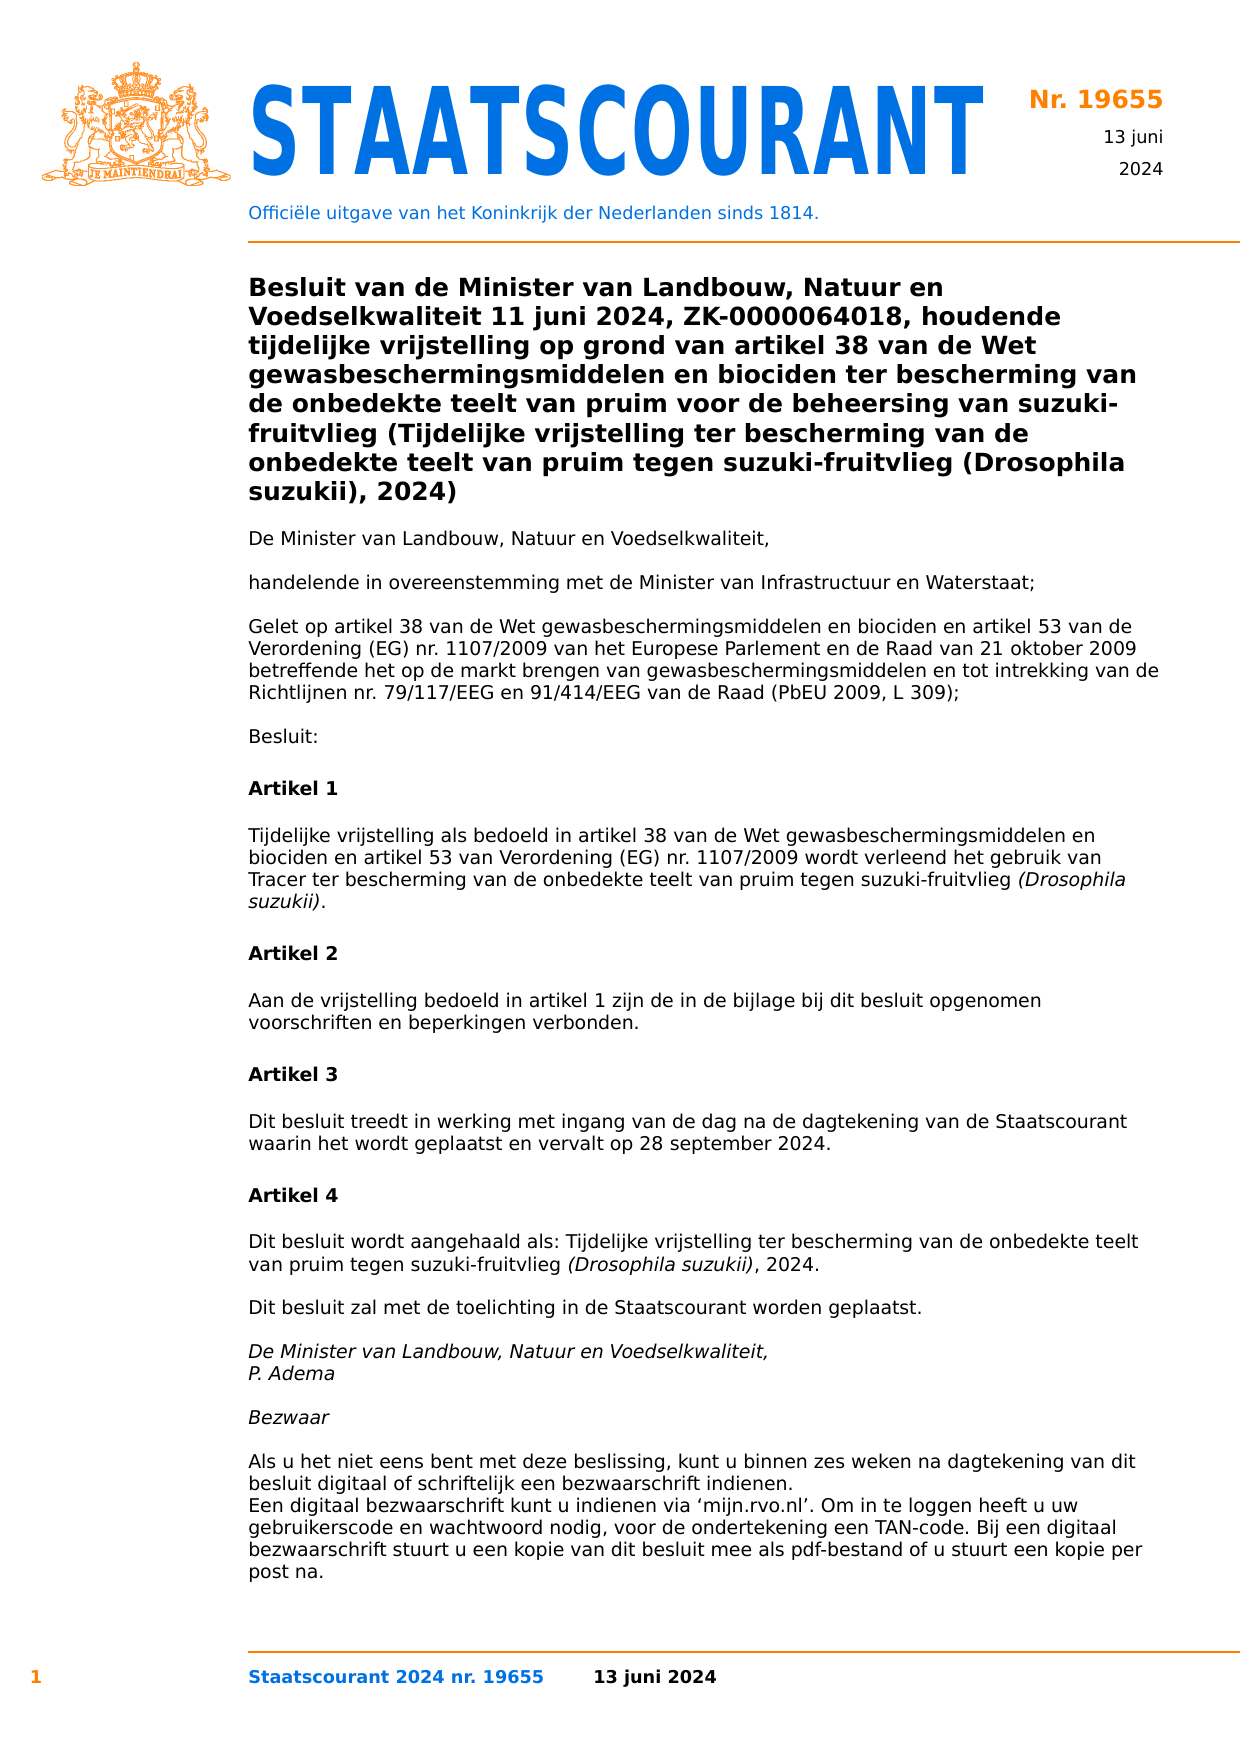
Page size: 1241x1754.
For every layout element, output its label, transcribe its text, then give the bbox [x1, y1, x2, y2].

text Aan de vrijstelling bedoeld in artikel 1 zijn de in de bijlage bij dit besluit opgenomen voorschriften en beperkingen verbonden. [248, 989, 1163, 1033]
subtitle Artikel 1 [248, 778, 1163, 800]
subtitle Artikel 2 [248, 943, 1163, 964]
table_header Nr. 19655 [998, 62, 1240, 121]
table_header STAATSCOURANT [248, 62, 998, 203]
table_cell Officiële uitgave van het Koninkrijk der Nederlanden sinds 1814. [248, 203, 1240, 241]
table_cell 13 juni [998, 121, 1240, 153]
subtitle Besluit van de Minister van Landbouw, Natuur en Voedselkwaliteit 11 juni 2024, ZK-0000064018, houdende tijdelijke vrijstelling op grond van artikel 38 van de Wet gewasbeschermingsmiddelen en biociden ter bescherming van de onbedekte teelt van pruim voor de beheersing van suzuki-fruitvlieg (Tijdelijke vrijstelling ter bescherming van de onbedekte teelt van pruim tegen suzuki-fruitvlieg (Drosophila suzukii), 2024) [248, 273, 1163, 506]
text Gelet op artikel 38 van de Wet gewasbeschermingsmiddelen en biociden en artikel 53 van de Verordening (EG) nr. 1107/2009 van het Europese Parlement en de Raad van 21 oktober 2009 betreffende het op de markt brengen van gewasbeschermingsmiddelen en tot intrekking van de Richtlijnen nr. 79/117/EEG en 91/414/EEG van de Raad (PbEU 2009, L 309); [248, 616, 1163, 704]
subtitle Artikel 3 [248, 1063, 1163, 1086]
table_header [25, 62, 248, 241]
text De Minister van Landbouw, Natuur en Voedselkwaliteit, [248, 528, 1163, 550]
table_cell 2024 [998, 153, 1240, 203]
text De Minister van Landbouw, Natuur en Voedselkwaliteit, P. Adema [248, 1341, 1163, 1385]
text Tijdelijke vrijstelling als bedoeld in artikel 38 van de Wet gewasbeschermingsmiddelen en biociden en artikel 53 van Verordening (EG) nr. 1107/2009 wordt verleend het gebruik van Tracer ter bescherming van de onbedekte teelt van pruim tegen suzuki-fruitvlieg (Drosophila suzukii). [248, 825, 1163, 913]
text Dit besluit zal met de toelichting in de Staatscourant worden geplaatst. [248, 1297, 1163, 1319]
subtitle Artikel 4 [248, 1184, 1163, 1206]
text Dit besluit treedt in werking met ingang van de dag na de dagtekening van de Staatscourant waarin het wordt geplaatst en vervalt op 28 september 2024. [248, 1111, 1163, 1154]
text Besluit: [248, 726, 1163, 748]
text handelende in overeenstemming met de Minister van Infrastructuur en Waterstaat; [248, 572, 1163, 594]
text Een digitaal bezwaarschrift kunt u indienen via ‘mijn.rvo.nl’. Om in te loggen heeft u uw gebruikerscode en wachtwoord nodig, voor de ondertekening een TAN-code. Bij een digitaal bezwaarschrift stuurt u een kopie van dit besluit mee als pdf-bestand of u stuurt een kopie per post na. [248, 1495, 1163, 1583]
picture [41, 62, 231, 186]
text Als u het niet eens bent met deze beslissing, kunt u binnen zes weken na dagtekening van dit besluit digitaal of schriftelijk een bezwaarschrift indienen. [248, 1451, 1163, 1495]
text Dit besluit wordt aangehaald als: Tijdelijke vrijstelling ter bescherming van de onbedekte teelt van pruim tegen suzuki-fruitvlieg (Drosophila suzukii), 2024. [248, 1231, 1163, 1275]
text Bezwaar [248, 1407, 1163, 1429]
